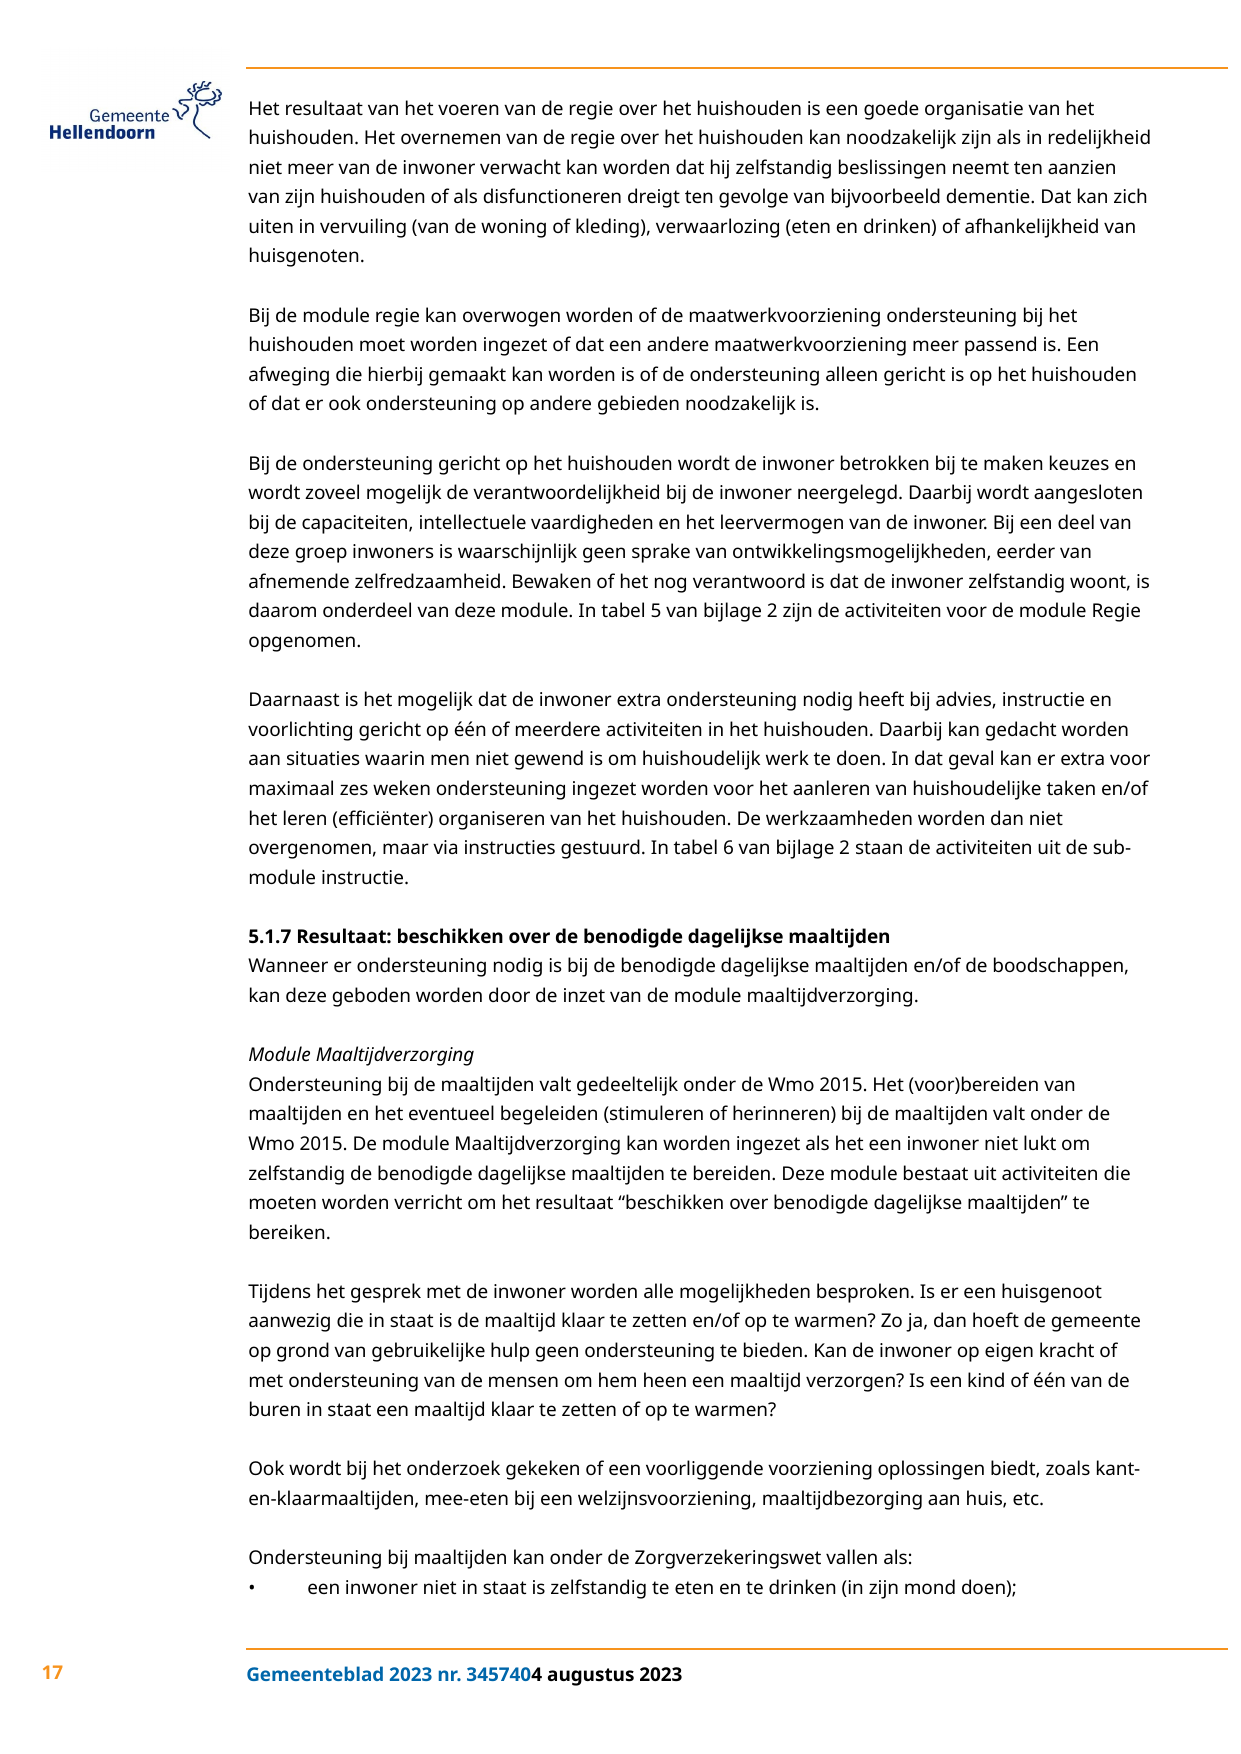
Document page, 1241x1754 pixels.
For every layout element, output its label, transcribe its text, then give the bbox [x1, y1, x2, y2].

text Module Maaltijdverzorging [248, 1041, 1152, 1067]
list een inwoner niet in staat is zelfstandig te eten en te drinken (in zijn mond doen); [248, 1574, 1152, 1600]
text Tijdens het gesprek met de inwoner worden alle mogelijkheden besproken. Is er een huisgenoot aanwezig die in staat is de maaltijd klaar te zetten en/of op te warmen? Zo ja, dan hoeft de gemeente op grond van gebruikelijke hulp geen ondersteuning te bieden. Kan de inwoner op eigen kracht of met ondersteuning van de mensen om hem heen een maaltijd verzorgen? Is een kind of één van de buren in staat een maaltijd klaar te zetten of op te warmen? [248, 1278, 1152, 1422]
text Het resultaat van het voeren van de regie over het huishouden is een goede organisatie van het huishouden. Het overnemen van de regie over het huishouden kan noodzakelijk zijn als in redelijkheid niet meer van de inwoner verwacht kan worden dat hij zelfstandig beslissingen neemt ten aanzien van zijn huishouden of als disfunctioneren dreigt ten gevolge van bijvoorbeeld dementie. Dat kan zich uiten in vervuiling (van de woning of kleding), verwaarlozing (eten en drinken) of afhankelijkheid van huisgenoten. [248, 95, 1152, 268]
text Bij de ondersteuning gericht op het huishouden wordt de inwoner betrokken bij te maken keuzes en wordt zoveel mogelijk de verantwoordelijkheid bij de inwoner neergelegd. Daarbij wordt aangesloten bij de capaciteiten, intellectuele vaardigheden en het leervermogen van de inwoner. Bij een deel van deze groep inwoners is waarschijnlijk geen sprake van ontwikkelingsmogelijkheden, eerder van afnemende zelfredzaamheid. Bewaken of het nog verantwoord is dat de inwoner zelfstandig woont, is daarom onderdeel van deze module. In tabel 5 van bijlage 2 zijn de activiteiten voor de module Regie opgenomen. [248, 450, 1152, 653]
text Wanneer er ondersteuning nodig is bij de benodigde dagelijkse maaltijden en/of de boodschappen, kan deze geboden worden door de inzet van de module maaltijdverzorging. [248, 953, 1152, 1008]
text Bij de module regie kan overwogen worden of de maatwerkvoorziening ondersteuning bij het huishouden moet worden ingezet of dat een andere maatwerkvoorziening meer passend is. Een afweging die hierbij gemaakt kan worden is of de ondersteuning alleen gericht is op het huishouden of dat er ook ondersteuning op andere gebieden noodzakelijk is. [248, 302, 1152, 416]
text Daarnaast is het mogelijk dat de inwoner extra ondersteuning nodig heeft bij advies, instructie en voorlichting gericht op één of meerdere activiteiten in het huishouden. Daarbij kan gedacht worden aan situaties waarin men niet gewend is om huishoudelijk werk te doen. In dat geval kan er extra voor maximaal zes weken ondersteuning ingezet worden voor het aanleren van huishoudelijke taken en/of het leren (efficiënter) organiseren van het huishouden. De werkzaamheden worden dan niet overgenomen, maar via instructies gestuurd. In tabel 6 van bijlage 2 staan de activiteiten uit de sub-module instructie. [248, 686, 1152, 890]
picture [41, 47, 231, 172]
text Ondersteuning bij de maaltijden valt gedeeltelijk onder de Wmo 2015. Het (voor)bereiden van maaltijden en het eventueel begeleiden (stimuleren of herinneren) bij de maaltijden valt onder de Wmo 2015. De module Maaltijdverzorging kan worden ingezet als het een inwoner niet lukt om zelfstandig de benodigde dagelijkse maaltijden te bereiden. Deze module bestaat uit activiteiten die moeten worden verricht om het resultaat “beschikken over benodigde dagelijkse maaltijden” te bereiken. [248, 1071, 1152, 1245]
text Ook wordt bij het onderzoek gekeken of een voorliggende voorziening oplossingen biedt, zoals kant-en-klaarmaaltijden, mee-eten bij een welzijnsvoorziening, maaltijdbezorging aan huis, etc. [248, 1456, 1152, 1511]
text Ondersteuning bij maaltijden kan onder de Zorgverzekeringswet vallen als: [248, 1544, 1152, 1570]
text 5.1.7 Resultaat: beschikken over de benodigde dagelijkse maaltijden [248, 923, 1152, 949]
